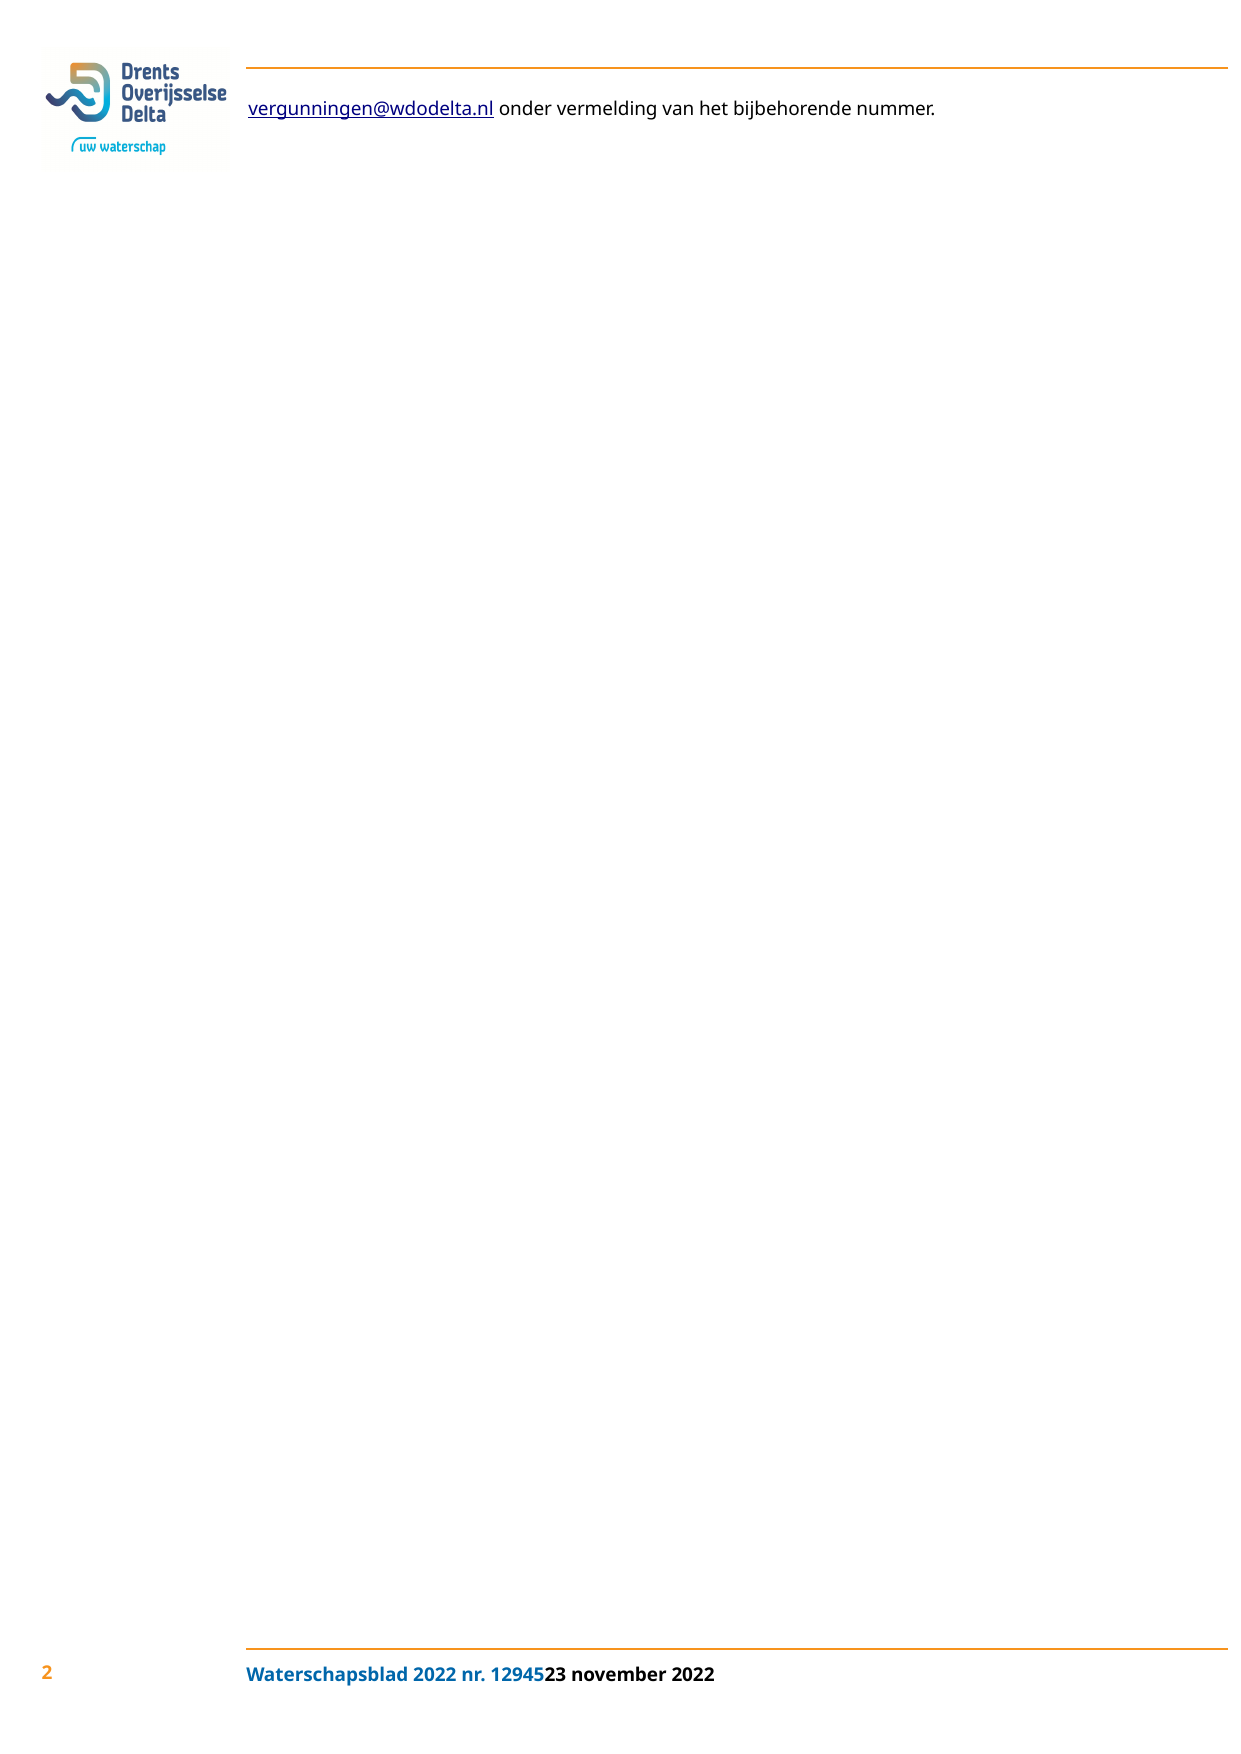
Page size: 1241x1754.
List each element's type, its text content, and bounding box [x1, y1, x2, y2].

text vergunningen@wdodelta.nl onder vermelding van het bijbehorende nummer. [248, 95, 1152, 121]
picture [41, 47, 231, 172]
